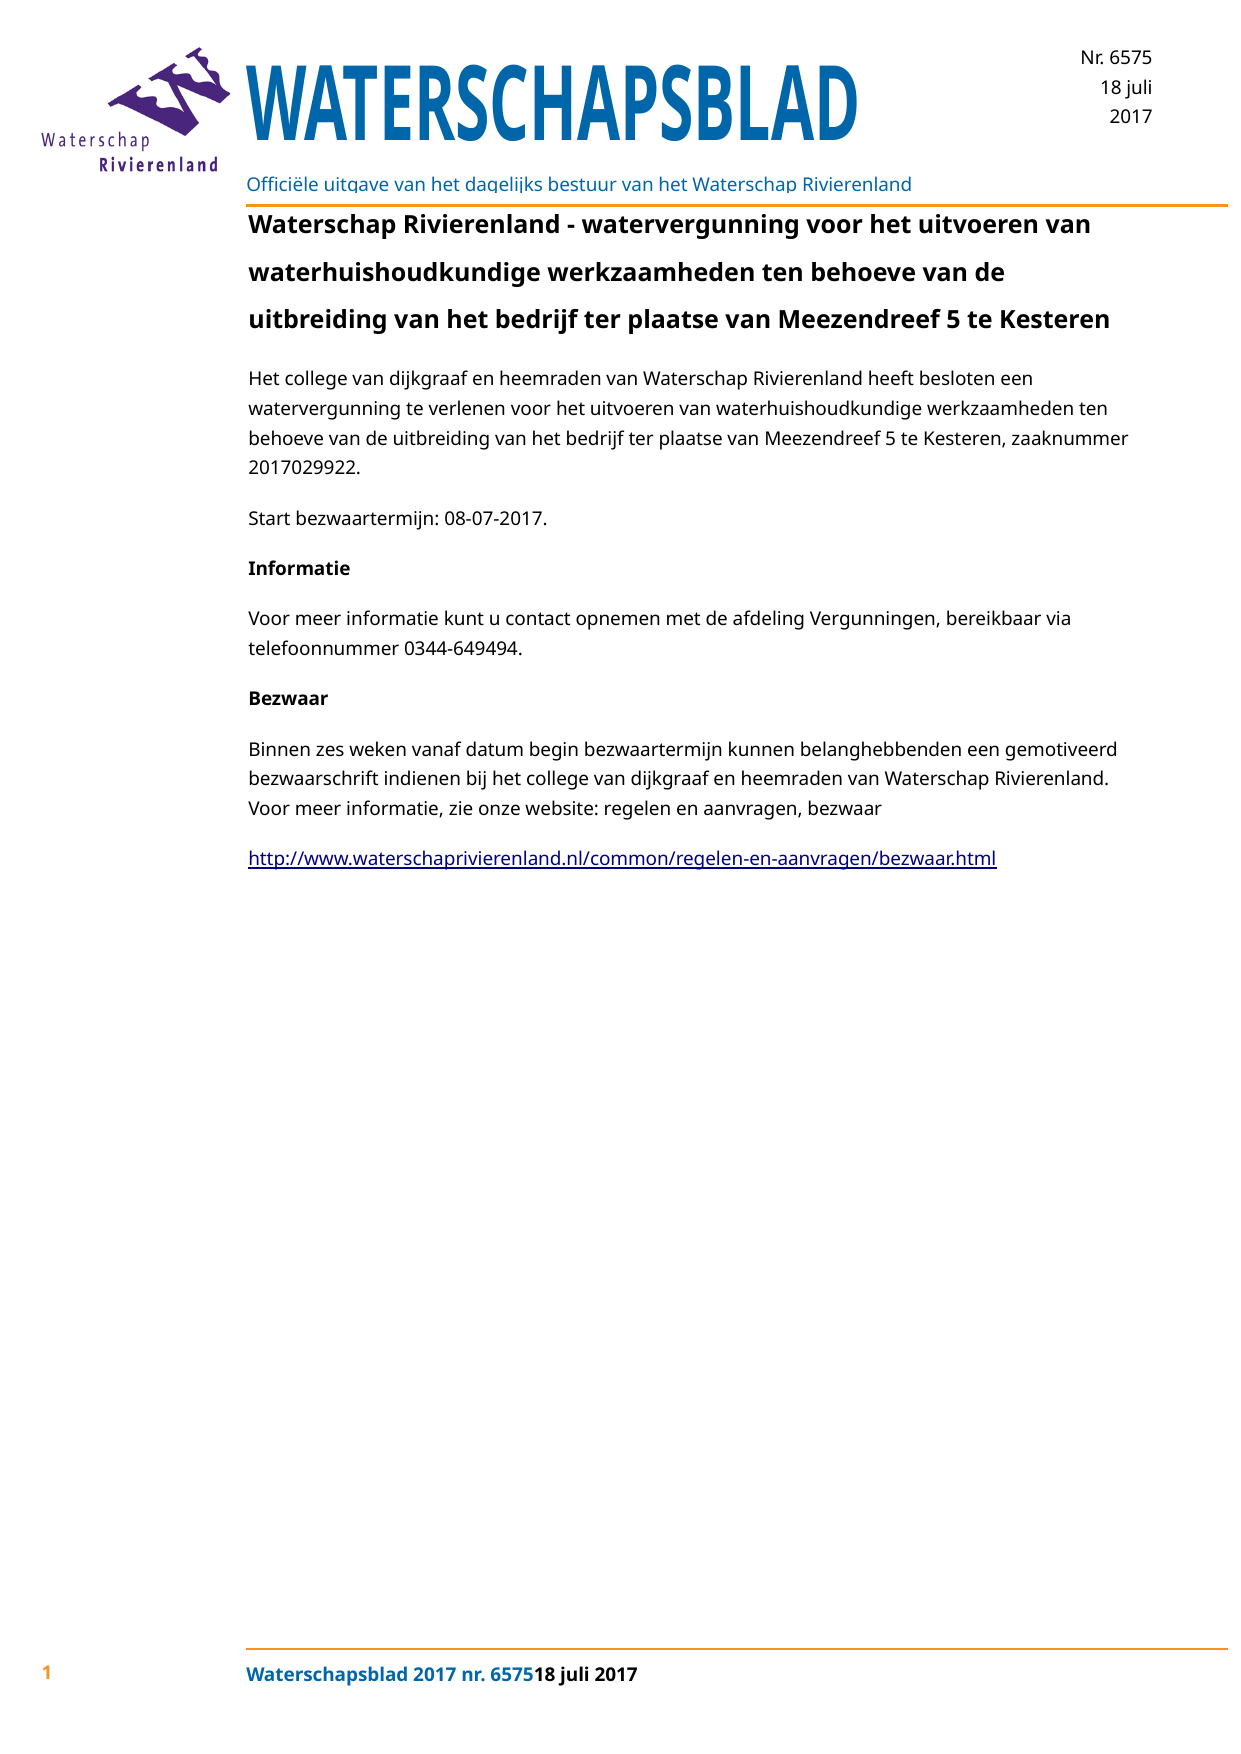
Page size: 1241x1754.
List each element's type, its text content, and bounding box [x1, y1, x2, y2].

text http://www.waterschaprivierenland.nl/common/regelen-en-aanvragen/bezwaar.html [248, 846, 1152, 871]
text Start bezwaartermijn: 08-07-2017. [248, 505, 1152, 530]
text Informatie [248, 555, 1152, 581]
text Binnen zes weken vanaf datum begin bezwaartermijn kunnen belanghebbenden een gemotiveerd bezwaarschrift indienen bij het college van dijkgraaf en heemraden van Waterschap Rivierenland. Voor meer informatie, zie onze website: regelen en aanvragen, bezwaar [248, 736, 1152, 821]
text Het college van dijkgraaf en heemraden van Waterschap Rivierenland heeft besloten een watervergunning te verlenen voor het uitvoeren van waterhuishoudkundige werkzaamheden ten behoeve van de uitbreiding van het bedrijf ter plaatse van Meezendreef 5 te Kesteren, zaaknummer 2017029922. [248, 366, 1152, 480]
text Bezwaar [248, 686, 1152, 711]
text Waterschap Rivierenland - watervergunning voor het uitvoeren van waterhuishoudkundige werkzaamheden ten behoeve van de uitbreiding van het bedrijf ter plaatse van Meezendreef 5 te Kesteren [248, 207, 1152, 336]
picture [41, 47, 231, 172]
text Voor meer informatie kunt u contact opnemen met de afdeling Vergunningen, bereikbaar via telefoonnummer 0344-649494. [248, 606, 1152, 661]
